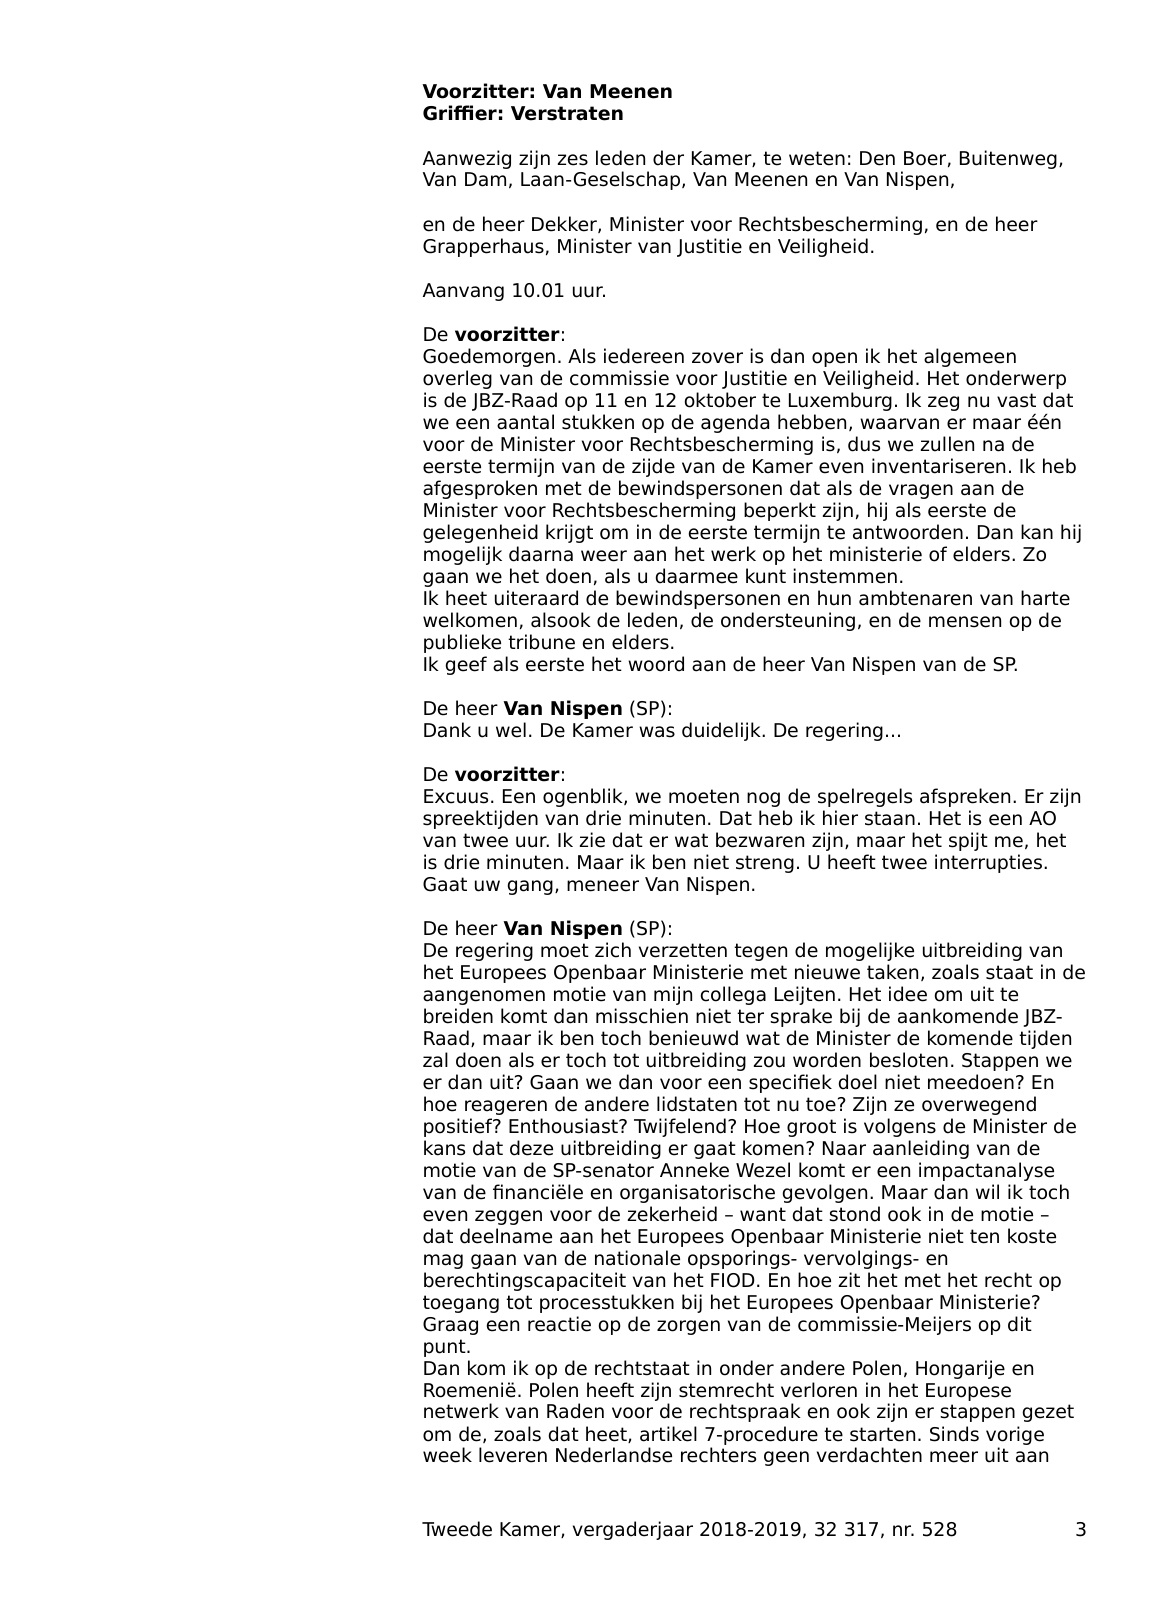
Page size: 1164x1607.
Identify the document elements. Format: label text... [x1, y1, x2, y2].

text De regering moet zich verzetten tegen de mogelijke uitbreiding van het Europees Openbaar Ministerie met nieuwe taken, zoals staat in de aangenomen motie van mijn collega Leijten. Het idee om uit te breiden komt dan misschien niet ter sprake bij de aankomende JBZ-Raad, maar ik ben toch benieuwd wat de Minister de komende tijden zal doen als er toch tot uitbreiding zou worden besloten. Stappen we er dan uit? Gaan we dan voor een specifiek doel niet meedoen? En hoe reageren de andere lidstaten tot nu toe? Zijn ze overwegend positief? Enthousiast? Twijfelend? Hoe groot is volgens de Minister de kans dat deze uitbreiding er gaat komen? Naar aanleiding van de motie van de SP-senator Anneke Wezel komt er een impactanalyse van de financiële en organisatorische gevolgen. Maar dan wil ik toch even zeggen voor de zekerheid – want dat stond ook in de motie – dat deelname aan het Europees Openbaar Ministerie niet ten koste mag gaan van de nationale opsporings- vervolgings- en berechtingscapaciteit van het FIOD. En hoe zit het met het recht op toegang tot processtukken bij het Europees Openbaar Ministerie? Graag een reactie op de zorgen van de commissie-Meijers op dit punt. [422, 940, 1087, 1357]
text De heer Van Nispen (SP): [422, 918, 1087, 940]
text Excuus. Een ogenblik, we moeten nog de spelregels afspreken. Er zijn spreektijden van drie minuten. Dat heb ik hier staan. Het is een AO van twee uur. Ik zie dat er wat bezwaren zijn, maar het spijt me, het is drie minuten. Maar ik ben niet streng. U heeft twee interrupties. Gaat uw gang, meneer Van Nispen. [422, 786, 1087, 896]
text Voorzitter: Van Meenen [422, 81, 1087, 103]
text Ik geef als eerste het woord aan de heer Van Nispen van de SP. [422, 653, 1087, 676]
text Aanwezig zijn zes leden der Kamer, te weten: Den Boer, Buitenweg, Van Dam, Laan-Geselschap, Van Meenen en Van Nispen, [422, 147, 1087, 191]
text Griffier: Verstraten [422, 103, 1087, 125]
text Goedemorgen. Als iedereen zover is dan open ik het algemeen overleg van de commissie voor Justitie en Veiligheid. Het onderwerp is de JBZ-Raad op 11 en 12 oktober te Luxemburg. Ik zeg nu vast dat we een aantal stukken op de agenda hebben, waarvan er maar één voor de Minister voor Rechtsbescherming is, dus we zullen na de eerste termijn van de zijde van de Kamer even inventariseren. Ik heb afgesproken met de bewindspersonen dat als de vragen aan de Minister voor Rechtsbescherming beperkt zijn, hij als eerste de gelegenheid krijgt om in de eerste termijn te antwoorden. Dan kan hij mogelijk daarna weer aan het werk op het ministerie of elders. Zo gaan we het doen, als u daarmee kunt instemmen. [422, 346, 1087, 588]
text De voorzitter: [422, 764, 1087, 786]
text Dank u wel. De Kamer was duidelijk. De regering... [422, 720, 1087, 742]
text De voorzitter: [422, 324, 1087, 346]
text en de heer Dekker, Minister voor Rechtsbescherming, en de heer Grapperhaus, Minister van Justitie en Veiligheid. [422, 213, 1087, 257]
text Dan kom ik op de rechtstaat in onder andere Polen, Hongarije en Roemenië. Polen heeft zijn stemrecht verloren in het Europese netwerk van Raden voor de rechtspraak en ook zijn er stappen gezet om de, zoals dat heet, artikel 7-procedure te starten. Sinds vorige week leveren Nederlandse rechters geen verdachten meer uit aan [422, 1357, 1087, 1467]
text Ik heet uiteraard de bewindspersonen en hun ambtenaren van harte welkomen, alsook de leden, de ondersteuning, en de mensen op de publieke tribune en elders. [422, 588, 1087, 653]
text De heer Van Nispen (SP): [422, 698, 1087, 720]
text Aanvang 10.01 uur. [422, 280, 1087, 302]
